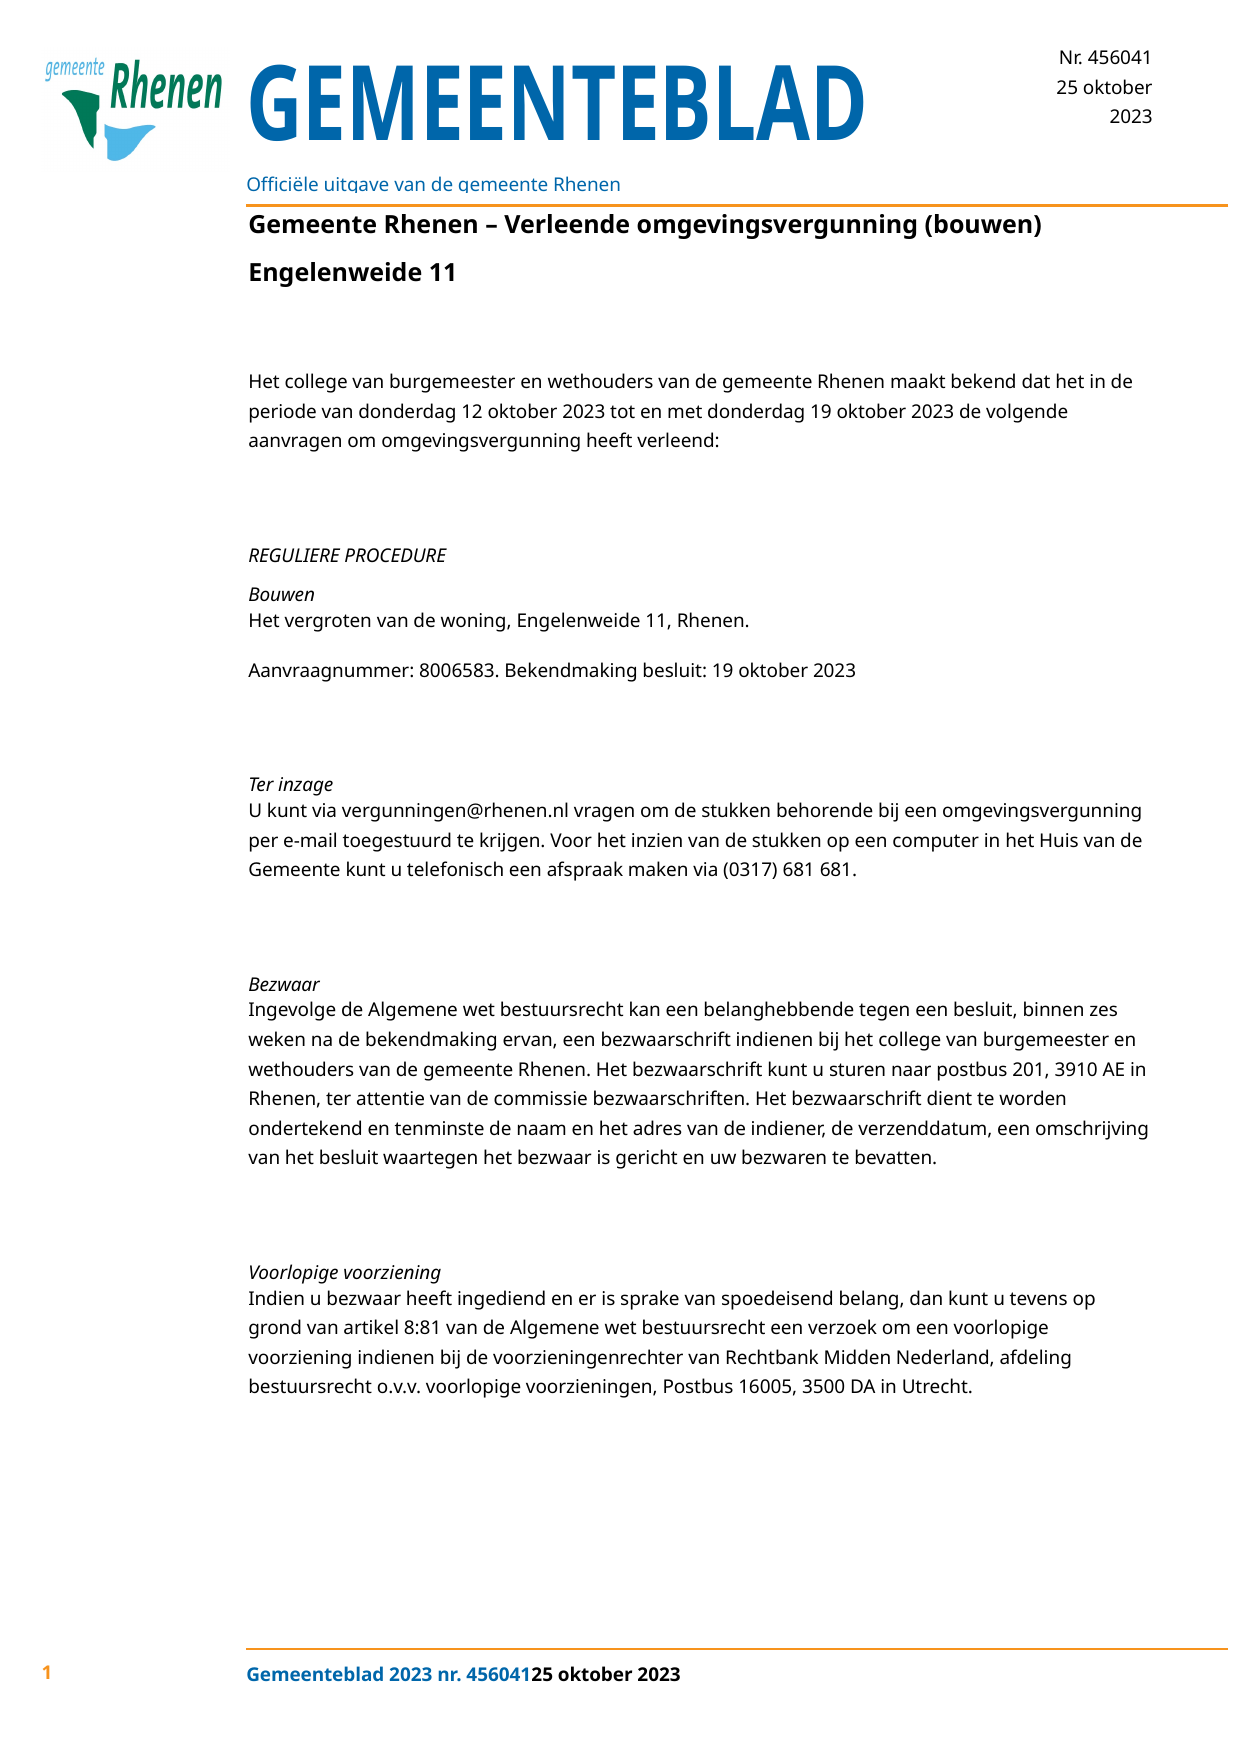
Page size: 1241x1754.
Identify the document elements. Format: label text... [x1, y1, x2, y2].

text Ingevolge de Algemene wet bestuursrecht kan een belanghebbende tegen een besluit, binnen zes weken na de bekendmaking ervan, een bezwaarschrift indienen bij het college van burgemeester en wethouders van de gemeente Rhenen. Het bezwaarschrift kunt u sturen naar postbus 201, 3910 AE in Rhenen, ter attentie van de commissie bezwaarschriften. Het bezwaarschrift dient te worden ondertekend en tenminste de naam en het adres van de indiener, de verzenddatum, een omschrijving van het besluit waartegen het bezwaar is gericht en uw bezwaren te bevatten. [248, 997, 1152, 1170]
text Ter inzage [248, 772, 1152, 797]
text Indien u bezwaar heeft ingediend en er is sprake van spoedeisend belang, dan kunt u tevens op grond van artikel 8:81 van de Algemene wet bestuursrecht een verzoek om een voorlopige voorziening indienen bij de voorzieningenrechter van Rechtbank Midden Nederland, afdeling bestuursrecht o.v.v. voorlopige voorzieningen, Postbus 16005, 3500 DA in Utrecht. [248, 1285, 1152, 1399]
text Het college van burgemeester en wethouders van de gemeente Rhenen maakt bekend dat het in de periode van donderdag 12 oktober 2023 tot en met donderdag 19 oktober 2023 de volgende aanvragen om omgevingsvergunning heeft verleend: [248, 368, 1152, 453]
text Bezwaar [248, 971, 1152, 997]
text REGULIERE PROCEDURE [248, 542, 1152, 568]
text Aanvraagnummer: 8006583. Bekendmaking besluit: 19 oktober 2023 [248, 657, 1152, 683]
text U kunt via vergunningen@rhenen.nl vragen om de stukken behorende bij een omgevingsvergunning per e-mail toegestuurd te krijgen. Voor het inzien van de stukken op een computer in het Huis van de Gemeente kunt u telefonisch een afspraak maken via (0317) 681 681. [248, 797, 1152, 882]
text Gemeente Rhenen – Verleende omgevingsvergunning (bouwen) Engelenweide 11 [248, 207, 1152, 288]
text Bouwen [248, 581, 1152, 607]
picture [41, 47, 231, 172]
text Voorlopige voorziening [248, 1259, 1152, 1285]
text Het vergroten van de woning, Engelenweide 11, Rhenen. [248, 607, 1152, 633]
